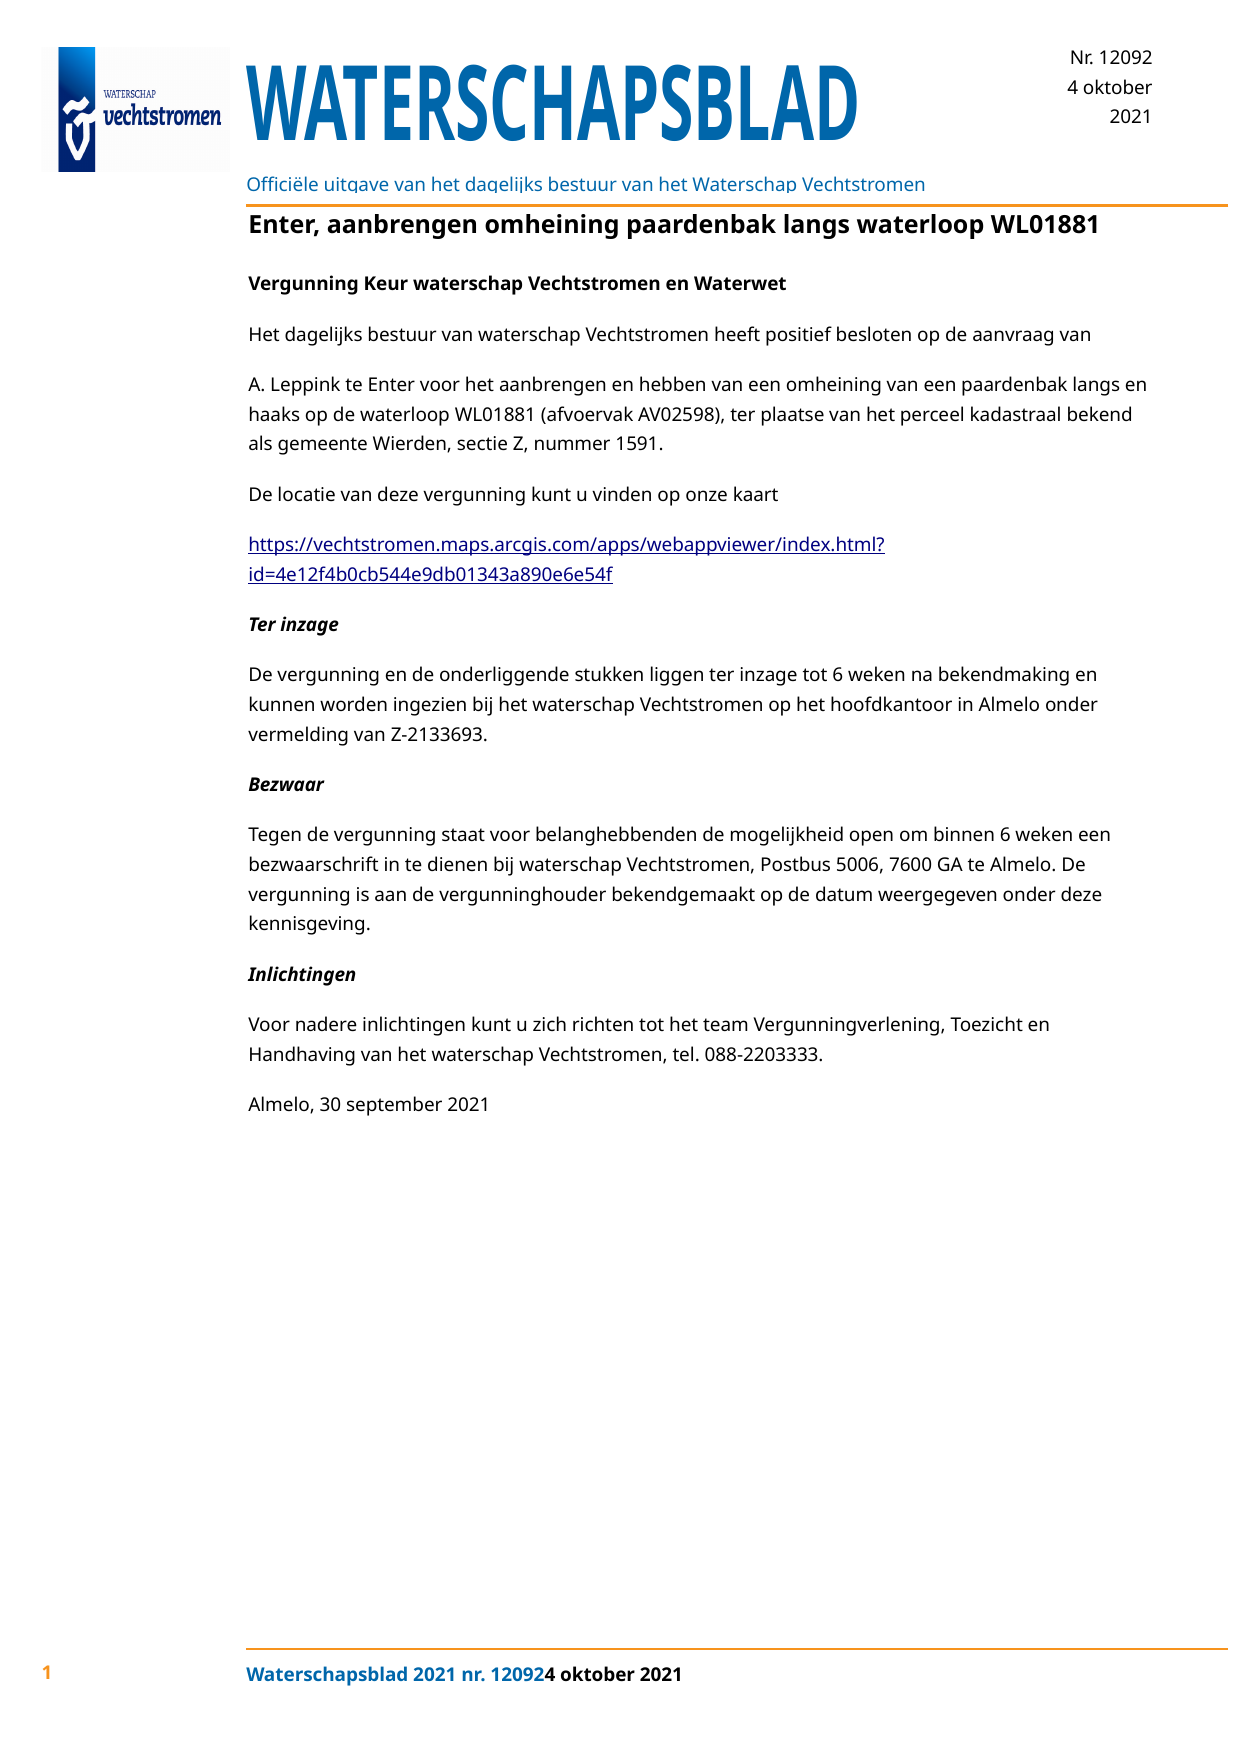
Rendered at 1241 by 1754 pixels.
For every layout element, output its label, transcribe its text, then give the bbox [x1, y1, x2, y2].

text Enter, aanbrengen omheining paardenbak langs waterloop WL01881 [248, 207, 1152, 241]
text Almelo, 30 september 2021 [248, 1091, 1152, 1117]
text De vergunning en de onderliggende stukken liggen ter inzage tot 6 weken na bekendmaking en kunnen worden ingezien bij het waterschap Vechtstromen op het hoofdkantoor in Almelo onder vermelding van Z-2133693. [248, 662, 1152, 746]
text Tegen de vergunning staat voor belanghebbenden de mogelijkheid open om binnen 6 weken een bezwaarschrift in te dienen bij waterschap Vechtstromen, Postbus 5006, 7600 GA te Almelo. De vergunning is aan de vergunninghouder bekendgemaakt op de datum weergegeven onder deze kennisgeving. [248, 822, 1152, 936]
text Voor nadere inlichtingen kunt u zich richten tot het team Vergunningverlening, Toezicht en Handhaving van het waterschap Vechtstromen, tel. 088-2203333. [248, 1011, 1152, 1066]
text https://vechtstromen.maps.arcgis.com/apps/webappviewer/index.html?id=4e12f4b0cb544e9db01343a890e6e54f [248, 531, 1152, 586]
text Vergunning Keur waterschap Vechtstromen en Waterwet [248, 270, 1152, 296]
text De locatie van deze vergunning kunt u vinden op onze kaart [248, 481, 1152, 506]
text Het dagelijks bestuur van waterschap Vechtstromen heeft positief besloten op de aanvraag van [248, 321, 1152, 346]
picture [41, 47, 231, 172]
text Ter inzage [248, 611, 1152, 637]
text A. Leppink te Enter voor het aanbrengen en hebben van een omheining van een paardenbak langs en haaks op de waterloop WL01881 (afvoervak AV02598), ter plaatse van het perceel kadastraal bekend als gemeente Wierden, sectie Z, nummer 1591. [248, 371, 1152, 456]
text Inlichtingen [248, 961, 1152, 986]
text Bezwaar [248, 771, 1152, 797]
